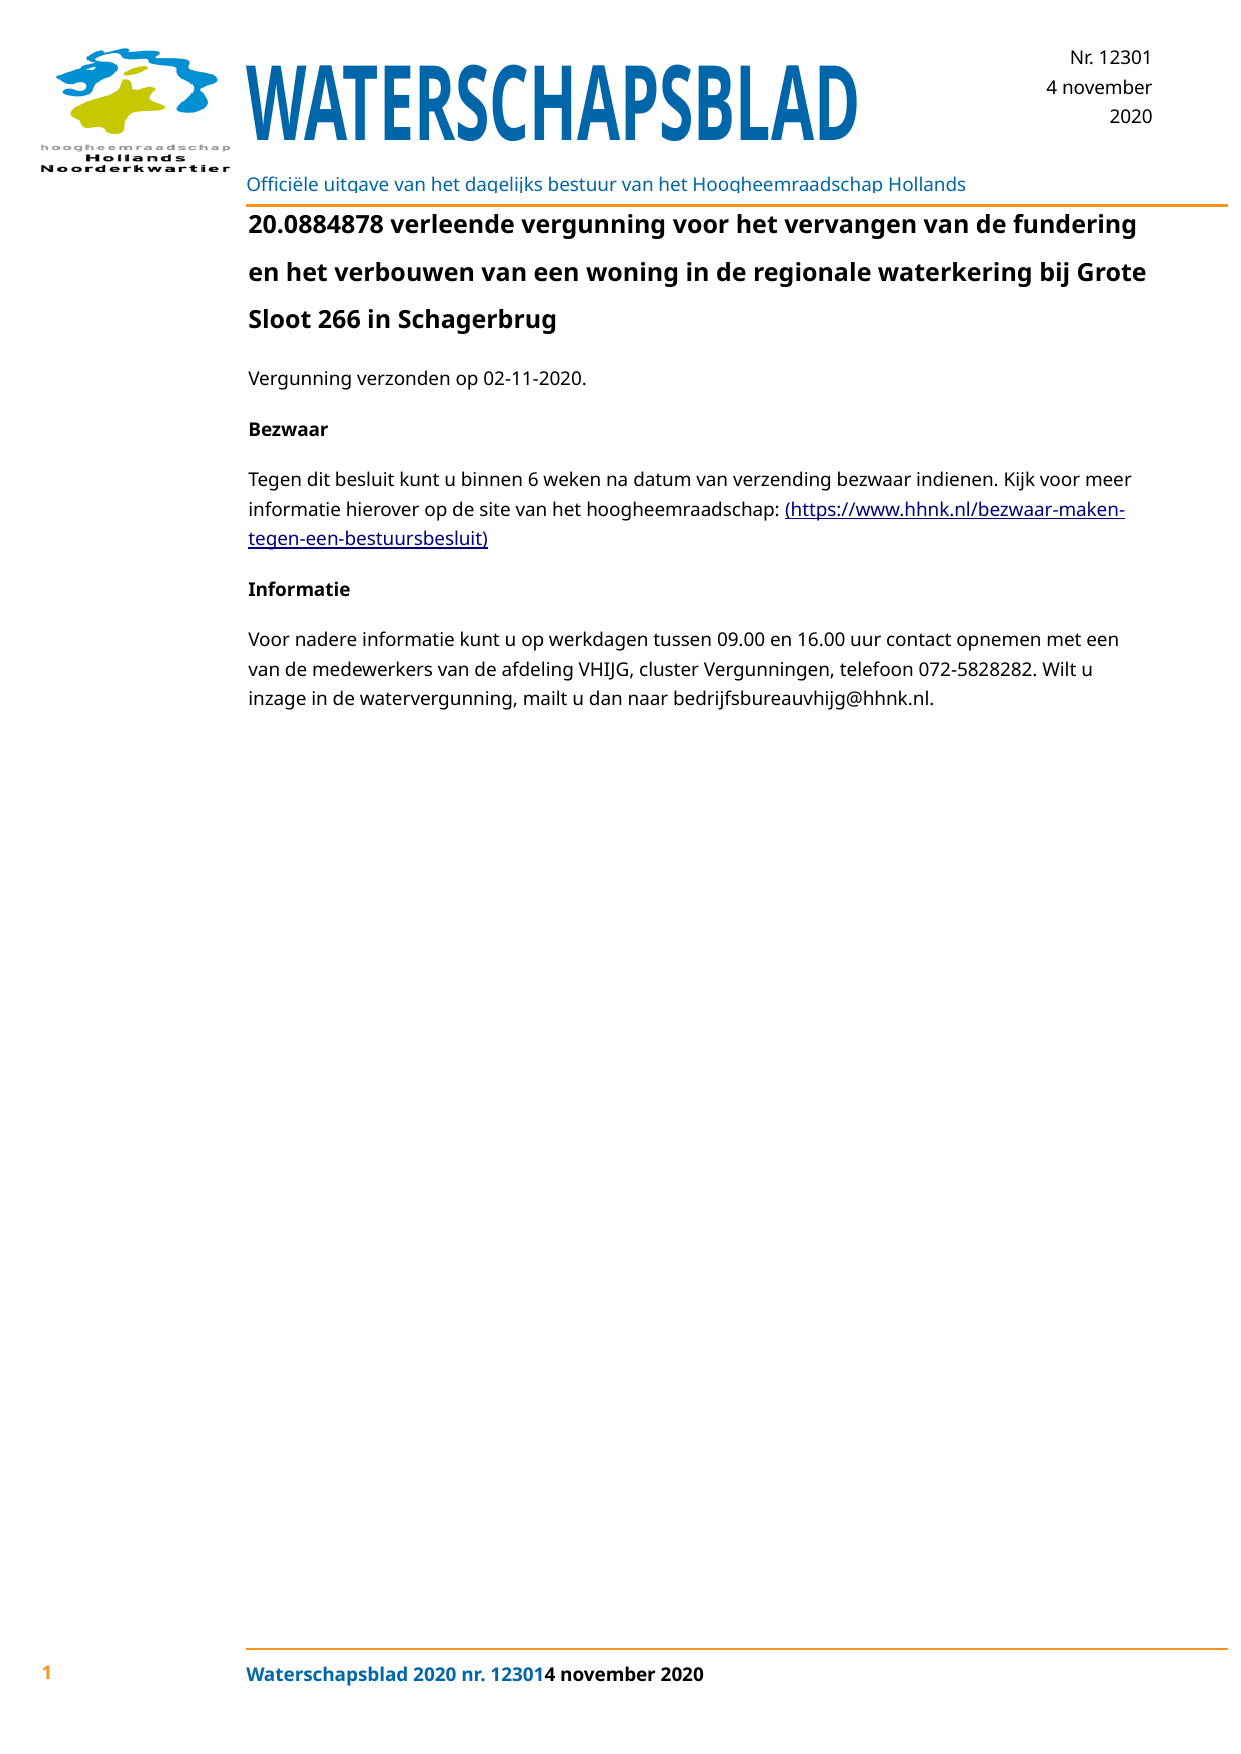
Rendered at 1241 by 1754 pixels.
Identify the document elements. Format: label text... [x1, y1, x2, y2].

text Informatie [248, 576, 1152, 602]
text Bezwaar [248, 416, 1152, 442]
picture [41, 47, 231, 172]
text Tegen dit besluit kunt u binnen 6 weken na datum van verzending bezwaar indienen. Kijk voor meer informatie hierover op de site van het hoogheemraadschap: (https://www.hhnk.nl/bezwaar-maken-tegen-een-bestuursbesluit) [248, 466, 1152, 551]
text 20.0884878 verleende vergunning voor het vervangen van de fundering en het verbouwen van een woning in de regionale waterkering bij Grote Sloot 266 in Schagerbrug [248, 207, 1152, 336]
text Vergunning verzonden op 02-11-2020. [248, 366, 1152, 391]
text Voor nadere informatie kunt u op werkdagen tussen 09.00 en 16.00 uur contact opnemen met een van de medewerkers van de afdeling VHIJG, cluster Vergunningen, telefoon 072-5828282. Wilt u inzage in de watervergunning, mailt u dan naar bedrijfsbureauvhijg@hhnk.nl. [248, 626, 1152, 711]
